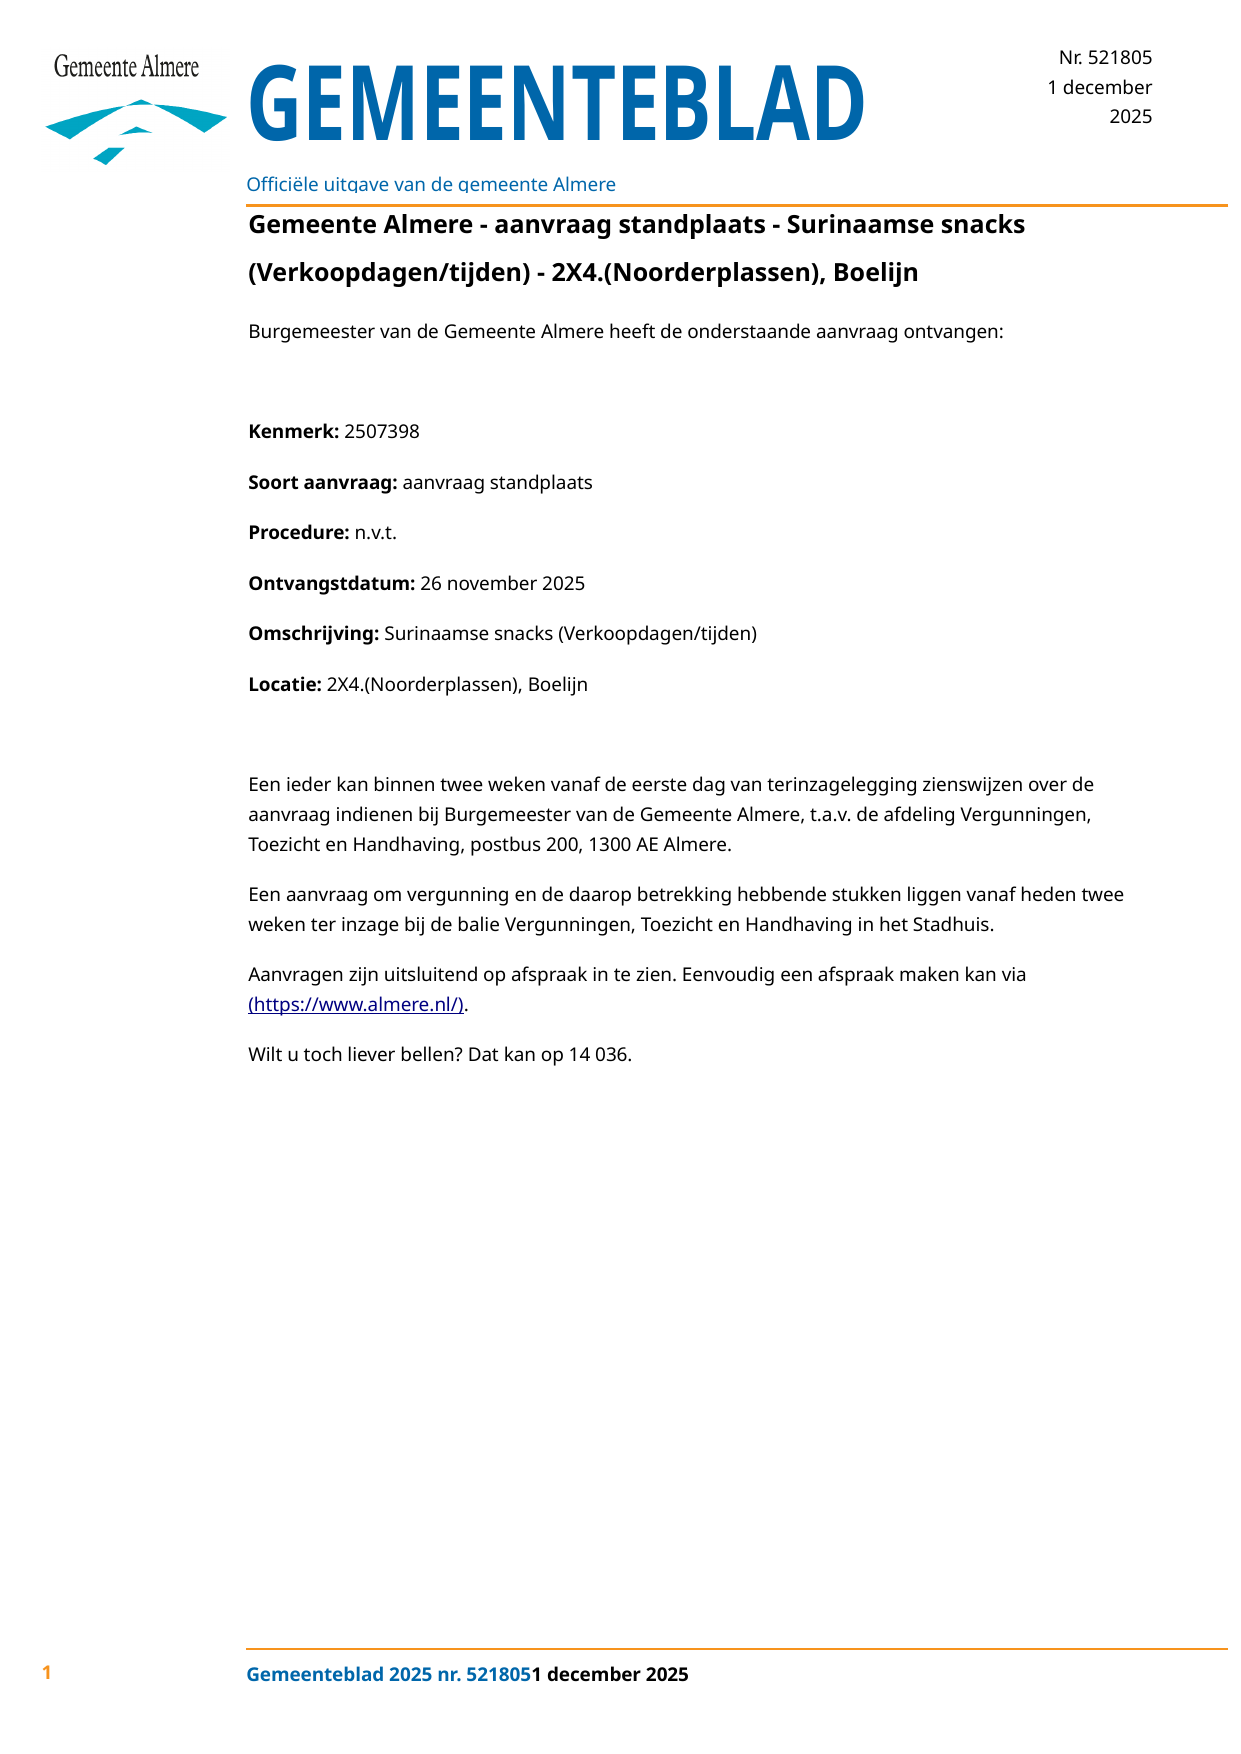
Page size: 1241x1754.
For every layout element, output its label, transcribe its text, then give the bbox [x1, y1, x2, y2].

text Gemeente Almere - aanvraag standplaats - Surinaamse snacks (Verkoopdagen/tijden) - 2X4.(Noorderplassen), Boelijn [248, 207, 1152, 288]
text Burgemeester van de Gemeente Almere heeft de onderstaande aanvraag ontvangen: [248, 318, 1152, 344]
text Locatie: 2X4.(Noorderplassen), Boelijn [248, 671, 1152, 697]
text Wilt u toch liever bellen? Dat kan op 14 036. [248, 1041, 1152, 1067]
text Omschrijving: Surinaamse snacks (Verkoopdagen/tijden) [248, 620, 1152, 646]
text Kenmerk: 2507398 [248, 419, 1152, 444]
text Procedure: n.v.t. [248, 519, 1152, 545]
text Aanvragen zijn uitsluitend op afspraak in te zien. Eenvoudig een afspraak maken kan via (https://www.almere.nl/). [248, 961, 1152, 1017]
text Een aanvraag om vergunning en de daarop betrekking hebbende stukken liggen vanaf heden twee weken ter inzage bij de balie Vergunningen, Toezicht en Handhaving in het Stadhuis. [248, 881, 1152, 937]
text Een ieder kan binnen twee weken vanaf de eerste dag van terinzagelegging zienswijzen over de aanvraag indienen bij Burgemeester van de Gemeente Almere, t.a.v. de afdeling Vergunningen, Toezicht en Handhaving, postbus 200, 1300 AE Almere. [248, 772, 1152, 857]
text Soort aanvraag: aanvraag standplaats [248, 469, 1152, 495]
picture [41, 47, 231, 172]
text Ontvangstdatum: 26 november 2025 [248, 570, 1152, 596]
